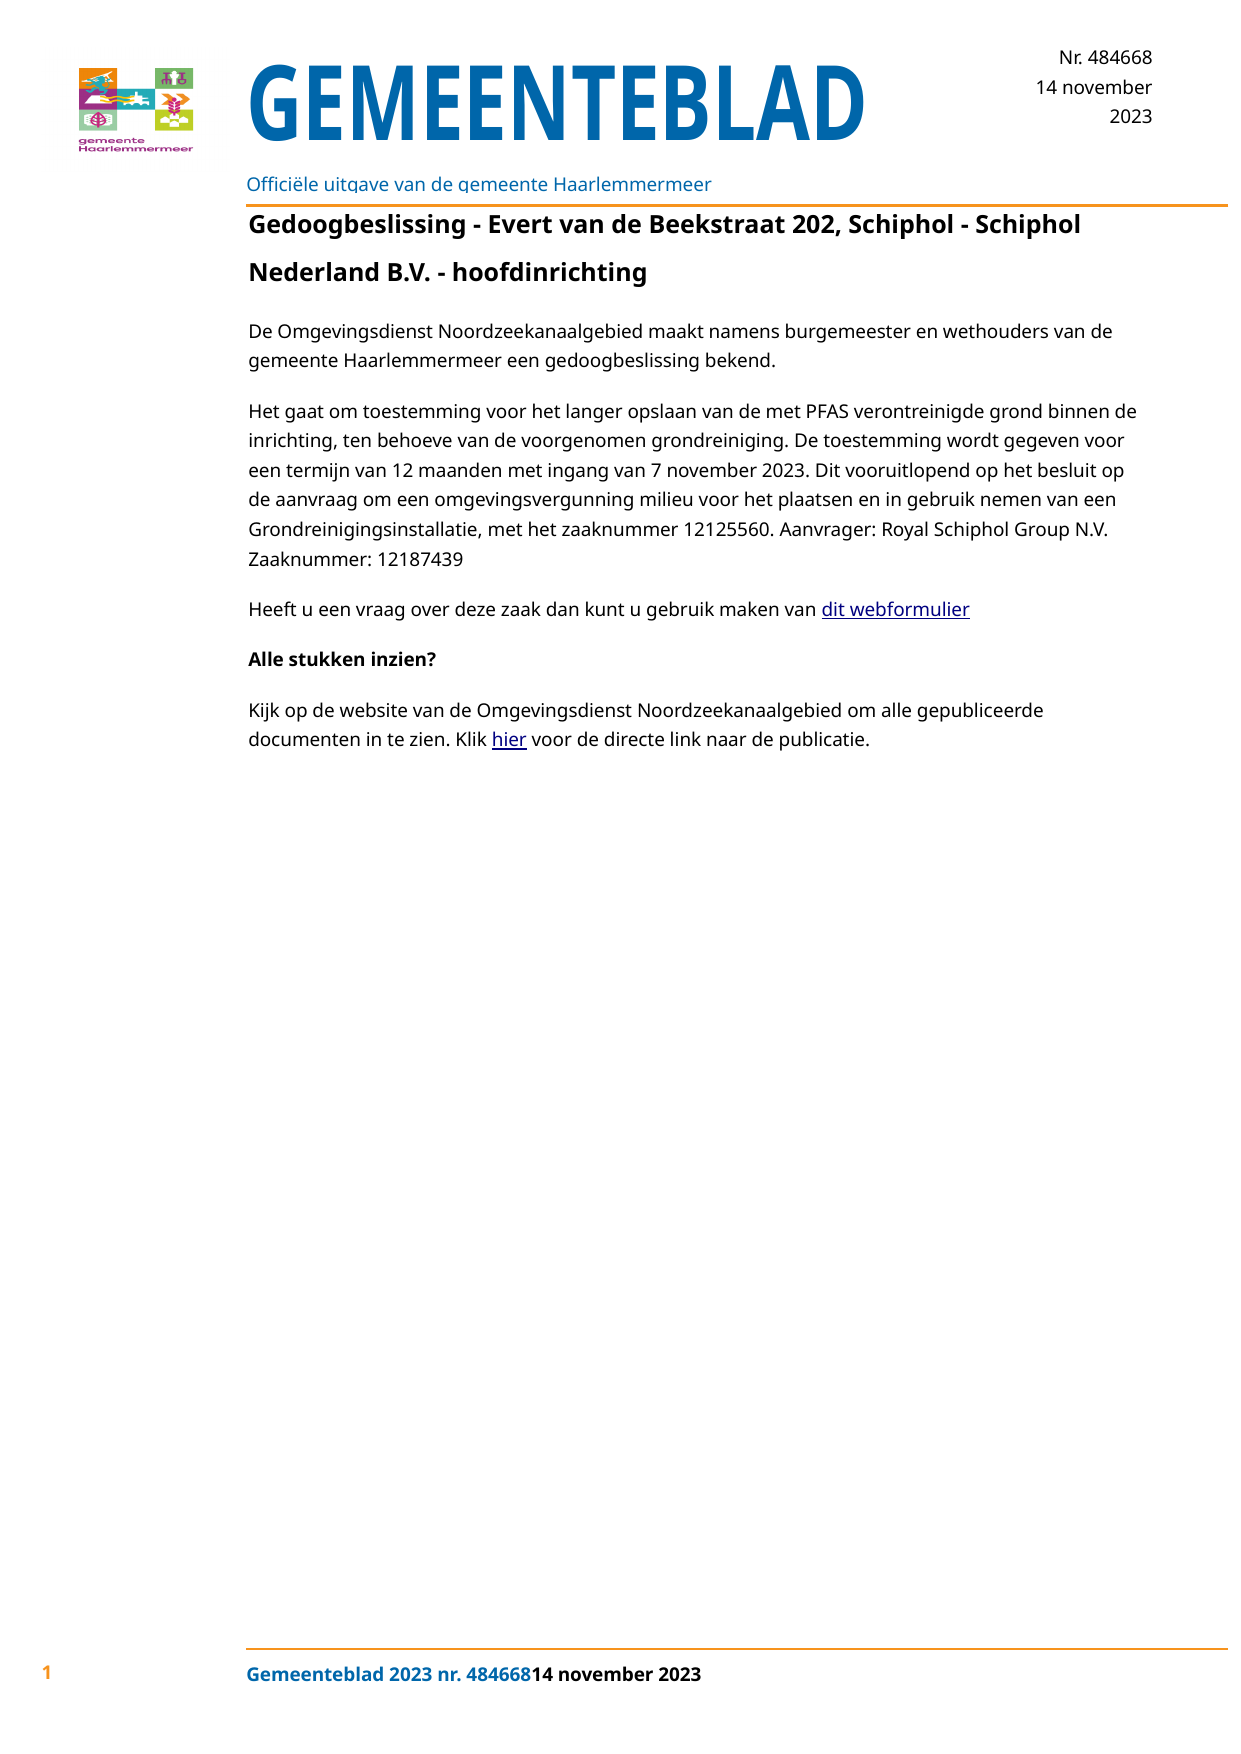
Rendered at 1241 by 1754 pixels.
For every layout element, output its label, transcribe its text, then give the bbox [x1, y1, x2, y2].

text Alle stukken inzien? [248, 647, 1152, 672]
text Kijk op de website van de Omgevingsdienst Noordzeekanaalgebied om alle gepubliceerde documenten in te zien. Klik hier voor de directe link naar de publicatie. [248, 697, 1152, 752]
text Gedoogbeslissing - Evert van de Beekstraat 202, Schiphol - Schiphol Nederland B.V. - hoofdinrichting [248, 207, 1152, 288]
picture [41, 47, 231, 172]
text Het gaat om toestemming voor het langer opslaan van de met PFAS verontreinigde grond binnen de inrichting, ten behoeve van de voorgenomen grondreiniging. De toestemming wordt gegeven voor een termijn van 12 maanden met ingang van 7 november 2023. Dit vooruitlopend op het besluit op de aanvraag om een omgevingsvergunning milieu voor het plaatsen en in gebruik nemen van een Grondreinigingsinstallatie, met het zaaknummer 12125560. Aanvrager: Royal Schiphol Group N.V. Zaaknummer: 12187439 [248, 398, 1152, 572]
text De Omgevingsdienst Noordzeekanaalgebied maakt namens burgemeester en wethouders van de gemeente Haarlemmermeer een gedoogbeslissing bekend. [248, 318, 1152, 373]
text Heeft u een vraag over deze zaak dan kunt u gebruik maken van dit webformulier [248, 596, 1152, 622]
